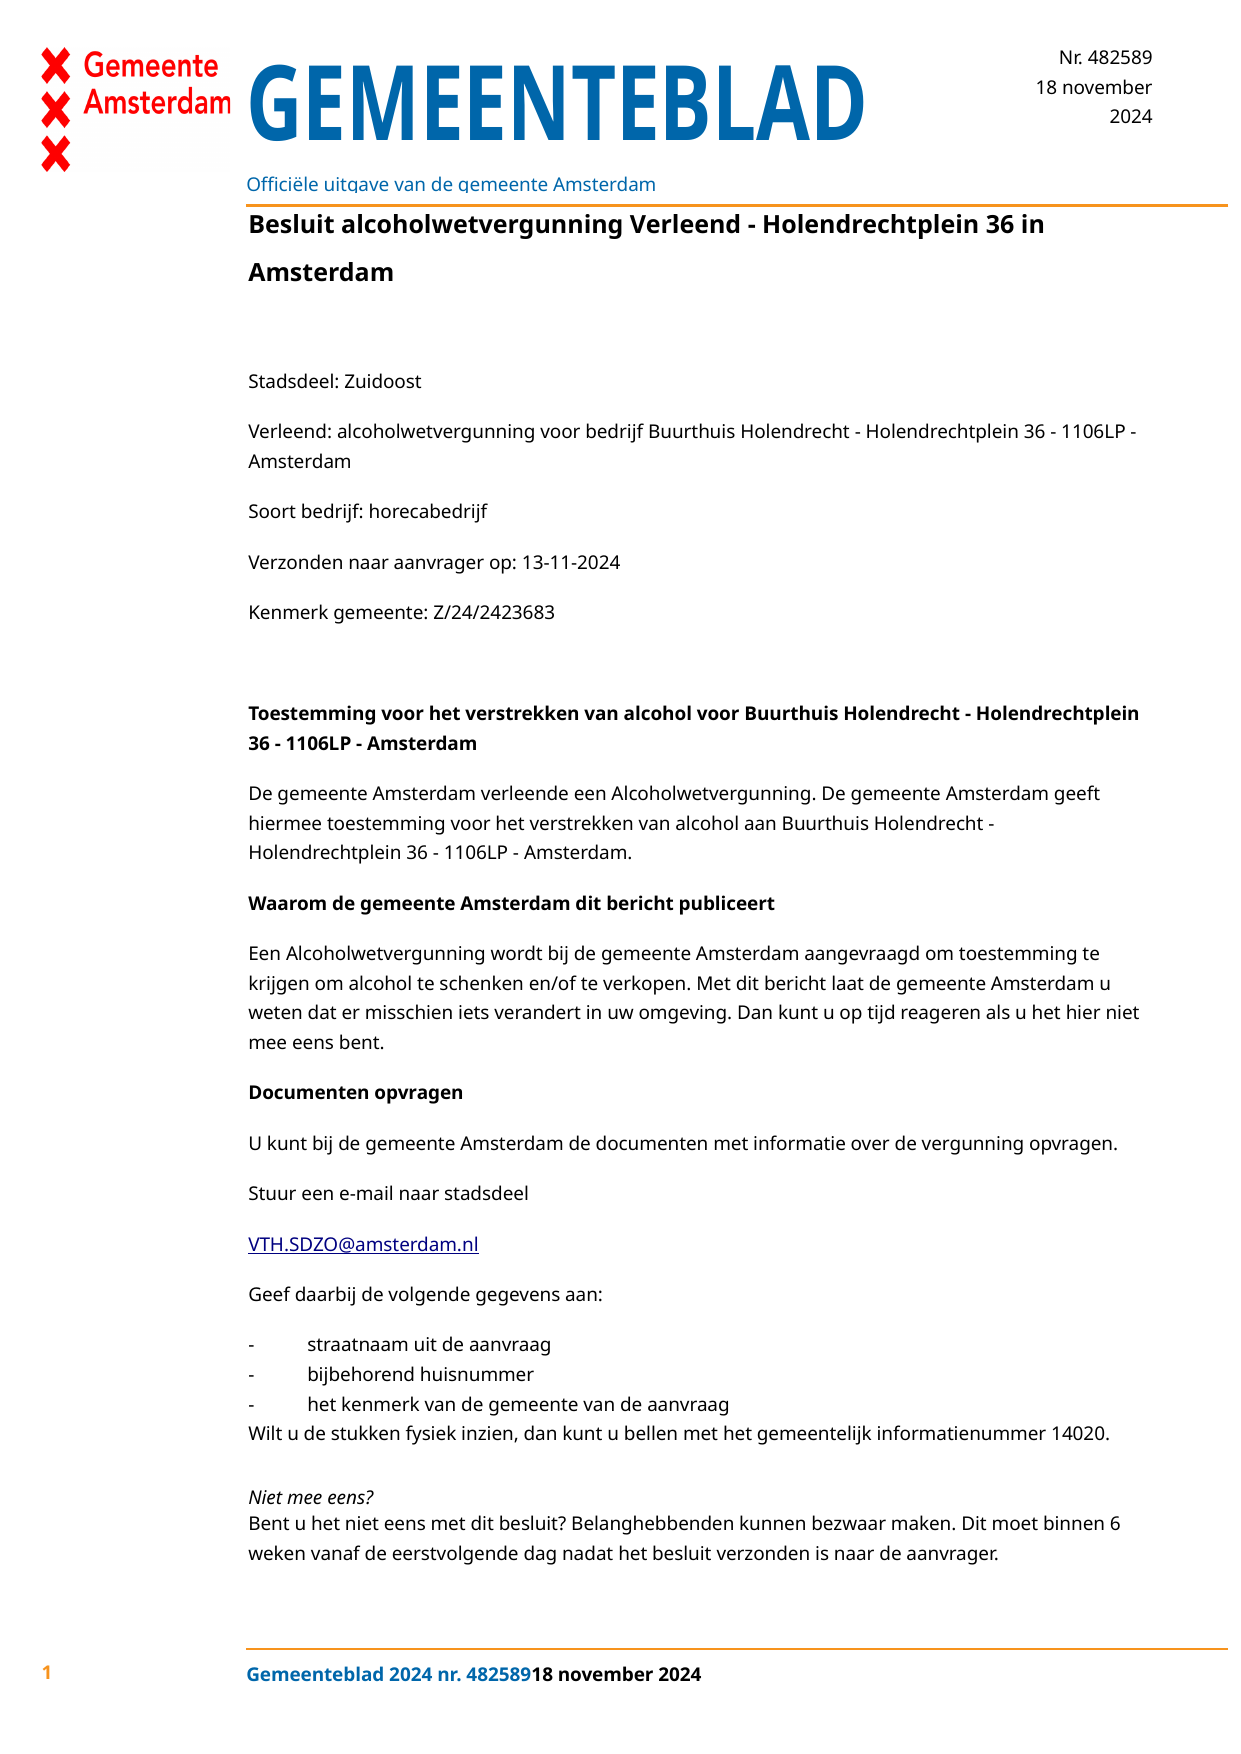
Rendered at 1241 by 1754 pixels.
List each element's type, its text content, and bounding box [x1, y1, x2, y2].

text Kenmerk gemeente: Z/24/2423683 [248, 599, 1152, 625]
text VTH.SDZO@amsterdam.nl [248, 1231, 1152, 1257]
text Wilt u de stukken fysiek inzien, dan kunt u bellen met het gemeentelijk informatienummer 14020. [248, 1420, 1152, 1446]
list het kenmerk van de gemeente van de aanvraag [248, 1391, 1152, 1417]
text U kunt bij de gemeente Amsterdam de documenten met informatie over de vergunning opvragen. [248, 1130, 1152, 1156]
text De gemeente Amsterdam verleende een Alcoholwetvergunning. De gemeente Amsterdam geeft hiermee toestemming voor het verstrekken van alcohol aan Buurthuis Holendrecht - Holendrechtplein 36 - 1106LP - Amsterdam. [248, 780, 1152, 865]
picture [41, 47, 231, 172]
list bijbehorend huisnummer [248, 1361, 1152, 1387]
text Soort bedrijf: horecabedrijf [248, 499, 1152, 524]
text Stuur een e-mail naar stadsdeel [248, 1180, 1152, 1206]
text Waarom de gemeente Amsterdam dit bericht publiceert [248, 890, 1152, 916]
text Toestemming voor het verstrekken van alcohol voor Buurthuis Holendrecht - Holendrechtplein 36 - 1106LP - Amsterdam [248, 700, 1152, 756]
text Documenten opvragen [248, 1079, 1152, 1105]
text Niet mee eens? [248, 1484, 1152, 1510]
text Stadsdeel: Zuidoost [248, 368, 1152, 394]
text Besluit alcoholwetvergunning Verleend - Holendrechtplein 36 in Amsterdam [248, 207, 1152, 288]
text Een Alcoholwetvergunning wordt bij de gemeente Amsterdam aangevraagd om toestemming te krijgen om alcohol te schenken en/of te verkopen. Met dit bericht laat de gemeente Amsterdam u weten dat er misschien iets verandert in uw omgeving. Dan kunt u op tijd reageren als u het hier niet mee eens bent. [248, 940, 1152, 1055]
text Bent u het niet eens met dit besluit? Belanghebbenden kunnen bezwaar maken. Dit moet binnen 6 weken vanaf de eerstvolgende dag nadat het besluit verzonden is naar de aanvrager. [248, 1510, 1152, 1565]
text Verleend: alcoholwetvergunning voor bedrijf Buurthuis Holendrecht - Holendrechtplein 36 - 1106LP - Amsterdam [248, 419, 1152, 474]
list straatnaam uit de aanvraag [248, 1332, 1152, 1357]
text Verzonden naar aanvrager op: 13-11-2024 [248, 549, 1152, 575]
text Geef daarbij de volgende gegevens aan: [248, 1281, 1152, 1307]
